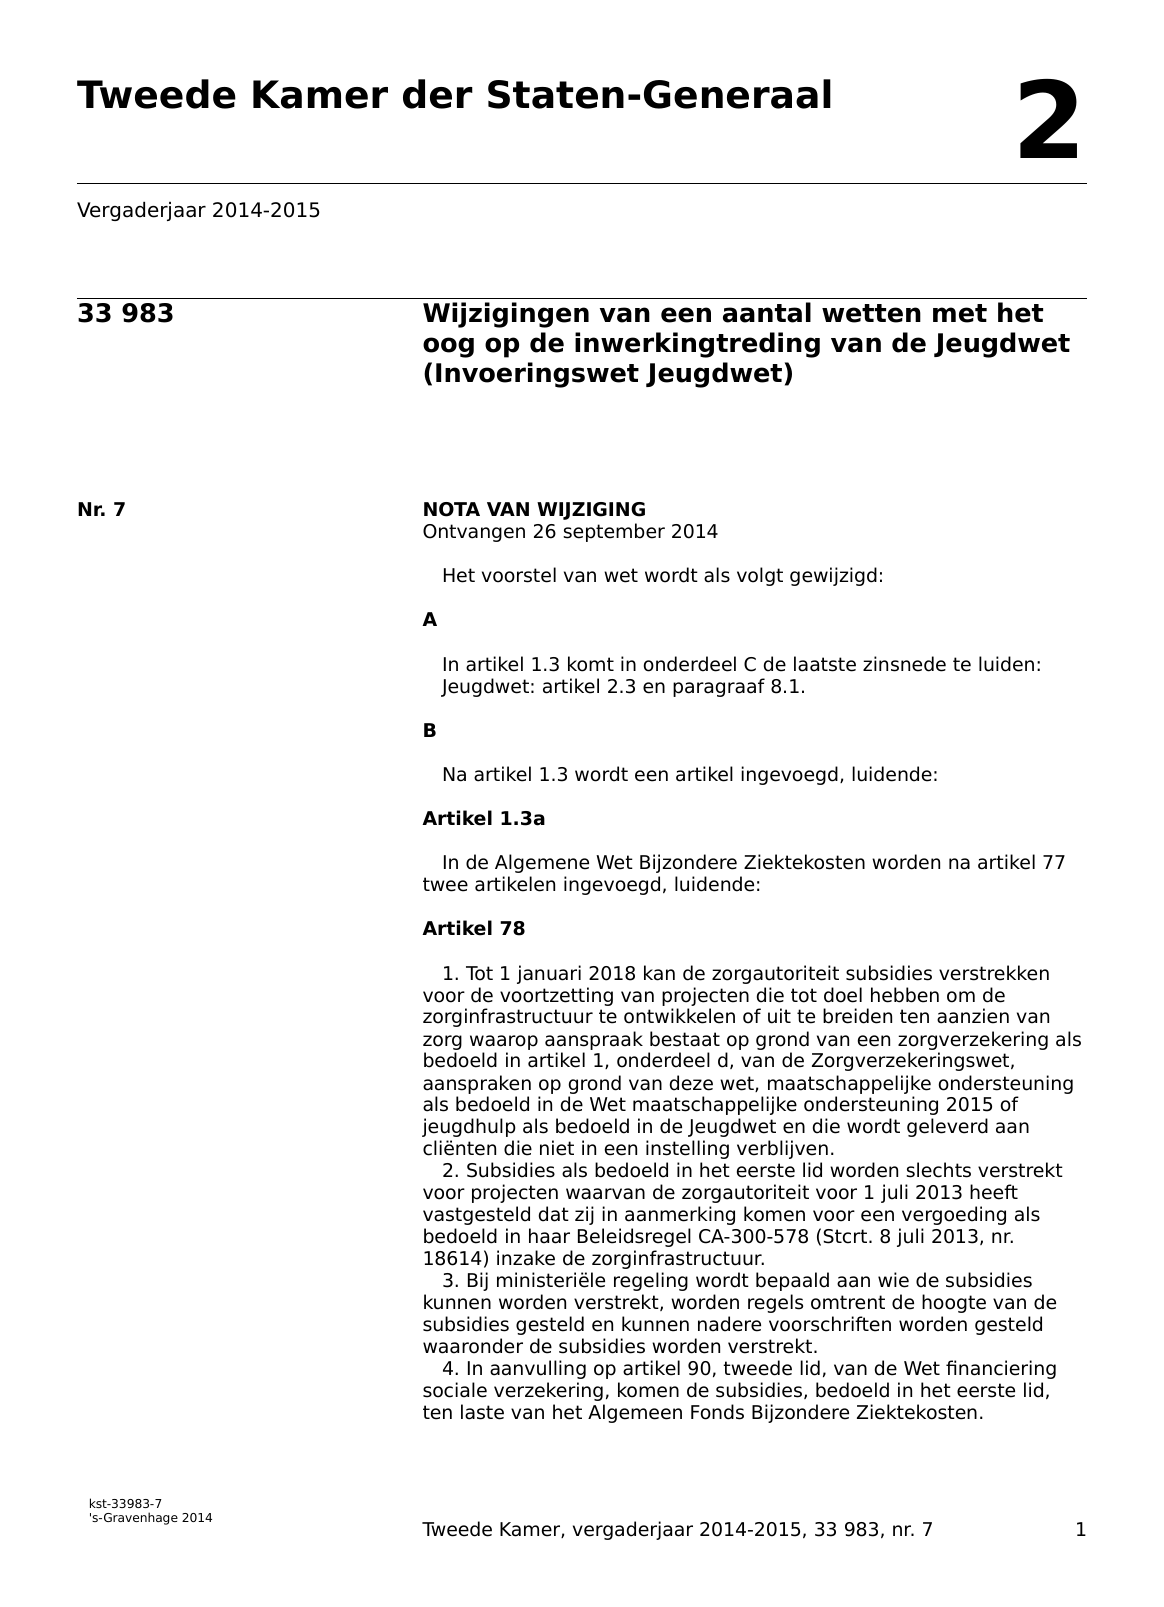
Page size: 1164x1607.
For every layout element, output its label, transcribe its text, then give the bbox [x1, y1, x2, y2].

text Het voorstel van wet wordt als volgt gewijzigd: [422, 565, 1087, 587]
subtitle Artikel 78 [422, 918, 1087, 940]
subtitle B [422, 720, 1087, 742]
text 's-Gravenhage 2014 [88, 1511, 323, 1525]
text Na artikel 1.3 wordt een artikel ingevoegd, luidende: [422, 764, 1087, 786]
text In artikel 1.3 komt in onderdeel C de laatste zinsnede te luiden: [422, 653, 1087, 676]
text 2. Subsidies als bedoeld in het eerste lid worden slechts verstrekt voor projecten waarvan de zorgautoriteit voor 1 juli 2013 heeft vastgesteld dat zij in aanmerking komen voor een vergoeding als bedoeld in haar Beleidsregel CA-300-578 (Stcrt. 8 juli 2013, nr. 18614) inzake de zorginfrastructuur. [422, 1160, 1087, 1270]
text kst-33983-7 [88, 1497, 323, 1511]
table_cell Vergaderjaar 2014-2015 [77, 184, 1087, 298]
text 1. Tot 1 januari 2018 kan de zorgautoriteit subsidies verstrekken voor de voortzetting van projecten die tot doel hebben om de zorginfrastructuur te ontwikkelen of uit te breiden ten aanzien van zorg waarop aanspraak bestaat op grond van een zorgverzekering als bedoeld in artikel 1, onderdeel d, van de Zorgverzekeringswet, aanspraken op grond van deze wet, maatschappelijke ondersteuning als bedoeld in de Wet maatschappelijke ondersteuning 2015 of jeugdhulp als bedoeld in de Jeugdwet en die wordt geleverd aan cliënten die niet in een instelling verblijven. [422, 962, 1087, 1160]
text Ontvangen 26 september 2014 [422, 521, 1087, 543]
text In de Algemene Wet Bijzondere Ziektekosten worden na artikel 77 twee artikelen ingevoegd, luidende: [422, 852, 1087, 896]
subtitle Nr. 7 NOTA VAN WIJZIGING [77, 499, 1087, 521]
subtitle 33 983 Wijzigingen van een aantal wetten met het oog op de inwerkingtreding van de Jeugdwet (Invoeringswet Jeugdwet) [77, 299, 1087, 388]
table_header Tweede Kamer der Staten-Generaal [77, 59, 886, 183]
table_header 2 [886, 59, 1087, 183]
text 3. Bij ministeriële regeling wordt bepaald aan wie de subsidies kunnen worden verstrekt, worden regels omtrent de hoogte van de subsidies gesteld en kunnen nadere voorschriften worden gesteld waaronder de subsidies worden verstrekt. [422, 1270, 1087, 1358]
subtitle Artikel 1.3a [422, 808, 1087, 830]
subtitle A [422, 609, 1087, 631]
text 4. In aanvulling op artikel 90, tweede lid, van de Wet financiering sociale verzekering, komen de subsidies, bedoeld in het eerste lid, ten laste van het Algemeen Fonds Bijzondere Ziektekosten. [422, 1358, 1087, 1424]
text Jeugdwet: artikel 2.3 en paragraaf 8.1. [422, 676, 1087, 697]
